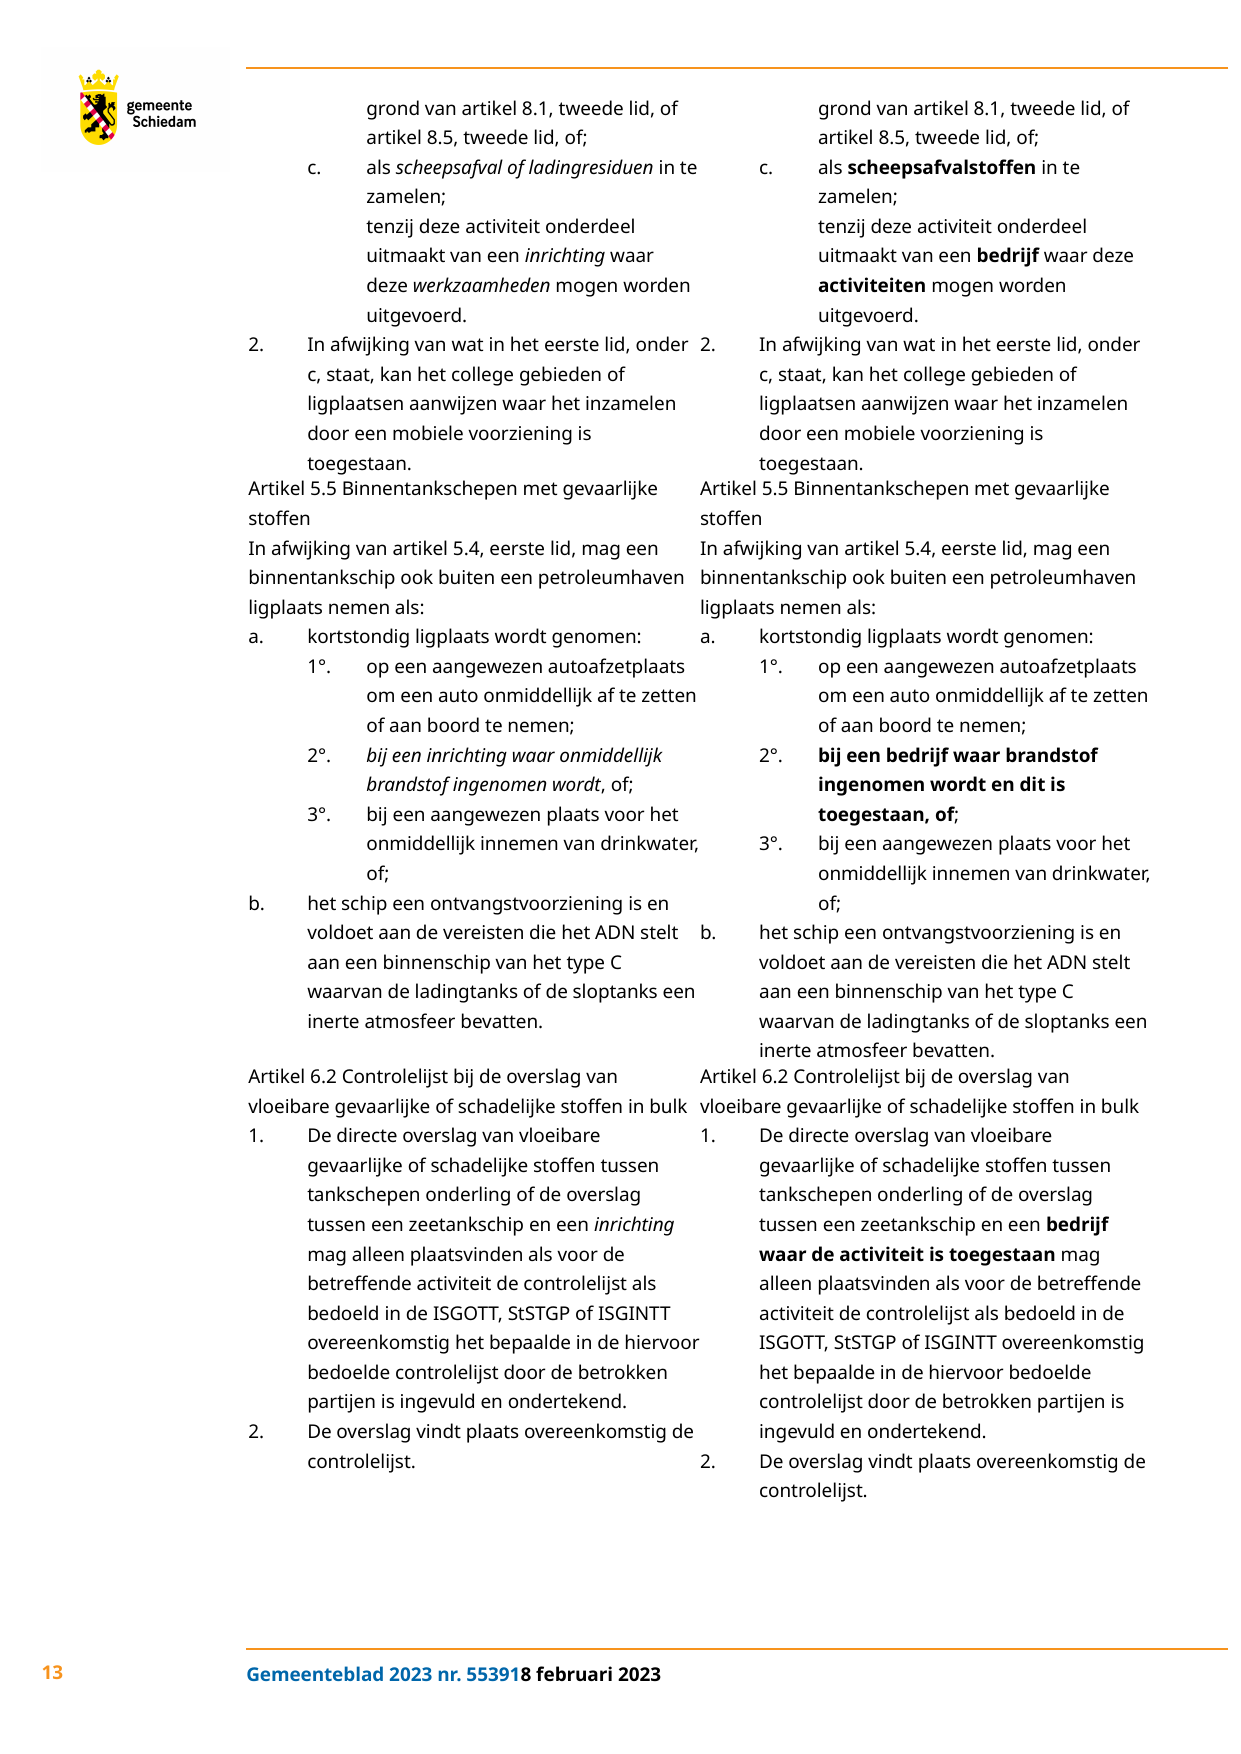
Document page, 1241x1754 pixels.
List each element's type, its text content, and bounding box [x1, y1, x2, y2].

table_cell Artikel 6.2 Controlelijst bij de overslag van vloeibare gevaarlijke of schadelijke stoffen in bulk De directe overslag van vloeibare gevaarlijke of schadelijke stoffen tussen tankschepen onderling of de overslag tussen een zeetankschip en een inrichting mag alleen plaatsvinden als voor de betreffende activiteit de controlelijst als bedoeld in de ISGOTT, StSTGP of ISGINTT overeenkomstig het bepaalde in de hiervoor bedoelde controlelijst door de betrokken partijen is ingevuld en ondertekend. De overslag vindt plaats overeenkomstig de controlelijst. [248, 1063, 700, 1503]
table_cell Artikel 5.5 Binnentankschepen met gevaarlijke stoffen In afwijking van artikel 5.4, eerste lid, mag een binnentankschip ook buiten een petroleumhaven ligplaats nemen als: kortstondig ligplaats wordt genomen: op een aangewezen autoafzetplaats om een auto onmiddellijk af te zetten of aan boord te nemen; bij een inrichting waar onmiddellijk brandstof ingenomen wordt, of; bij een aangewezen plaats voor het onmiddellijk innemen van drinkwater, of; het schip een ontvangstvoorziening is en voldoet aan de vereisten die het ADN stelt aan een binnenschip van het type C waarvan de ladingtanks of de sloptanks een inerte atmosfeer bevatten. [248, 476, 700, 1063]
table_cell grond van artikel 8.1, tweede lid, of artikel 8.5, tweede lid, of; als scheepsafval of ladingresiduen in te zamelen; tenzij deze activiteit onderdeel uitmaakt van een inrichting waar deze werkzaamheden mogen worden uitgevoerd. In afwijking van wat in het eerste lid, onder c, staat, kan het college gebieden of ligplaatsen aanwijzen waar het inzamelen door een mobiele voorziening is toegestaan. [248, 95, 700, 476]
table_cell grond van artikel 8.1, tweede lid, of artikel 8.5, tweede lid, of; als scheepsafvalstoffen in te zamelen; tenzij deze activiteit onderdeel uitmaakt van een bedrijf waar deze activiteiten mogen worden uitgevoerd. In afwijking van wat in het eerste lid, onder c, staat, kan het college gebieden of ligplaatsen aanwijzen waar het inzamelen door een mobiele voorziening is toegestaan. [700, 95, 1152, 476]
table_cell Artikel 5.5 Binnentankschepen met gevaarlijke stoffen In afwijking van artikel 5.4, eerste lid, mag een binnentankschip ook buiten een petroleumhaven ligplaats nemen als: kortstondig ligplaats wordt genomen: op een aangewezen autoafzetplaats om een auto onmiddellijk af te zetten of aan boord te nemen; bij een bedrijf waar brandstof ingenomen wordt en dit is toegestaan, of; bij een aangewezen plaats voor het onmiddellijk innemen van drinkwater, of; het schip een ontvangstvoorziening is en voldoet aan de vereisten die het ADN stelt aan een binnenschip van het type C waarvan de ladingtanks of de sloptanks een inerte atmosfeer bevatten. [700, 476, 1152, 1063]
picture [41, 47, 231, 172]
table_cell Artikel 6.2 Controlelijst bij de overslag van vloeibare gevaarlijke of schadelijke stoffen in bulk De directe overslag van vloeibare gevaarlijke of schadelijke stoffen tussen tankschepen onderling of de overslag tussen een zeetankschip en een bedrijf waar de activiteit is toegestaan mag alleen plaatsvinden als voor de betreffende activiteit de controlelijst als bedoeld in de ISGOTT, StSTGP of ISGINTT overeenkomstig het bepaalde in de hiervoor bedoelde controlelijst door de betrokken partijen is ingevuld en ondertekend. De overslag vindt plaats overeenkomstig de controlelijst. [700, 1063, 1152, 1503]
